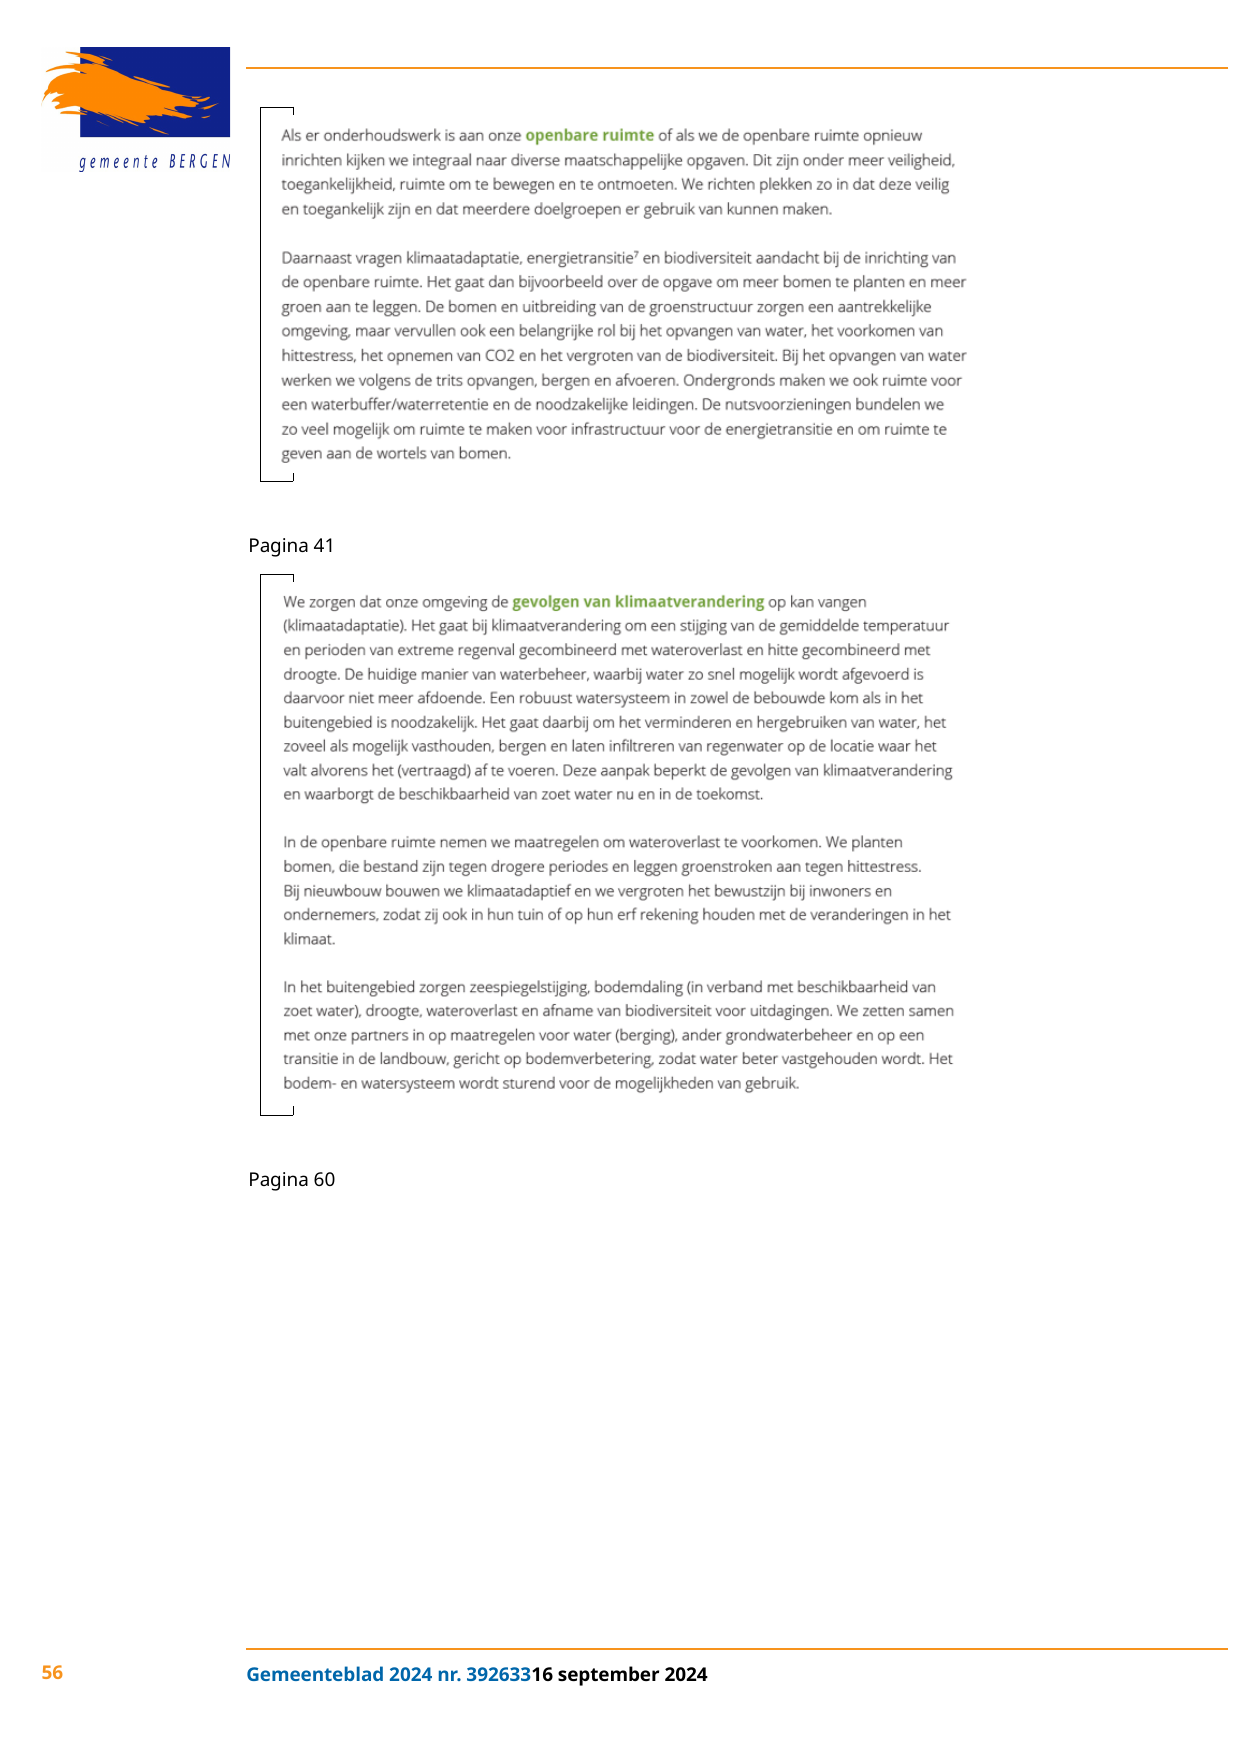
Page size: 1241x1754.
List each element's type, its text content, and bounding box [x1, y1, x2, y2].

picture [268, 582, 978, 1106]
text Pagina 41 [248, 532, 1152, 558]
picture [41, 47, 231, 172]
text Pagina 60 [248, 1166, 1152, 1191]
picture [268, 115, 978, 473]
